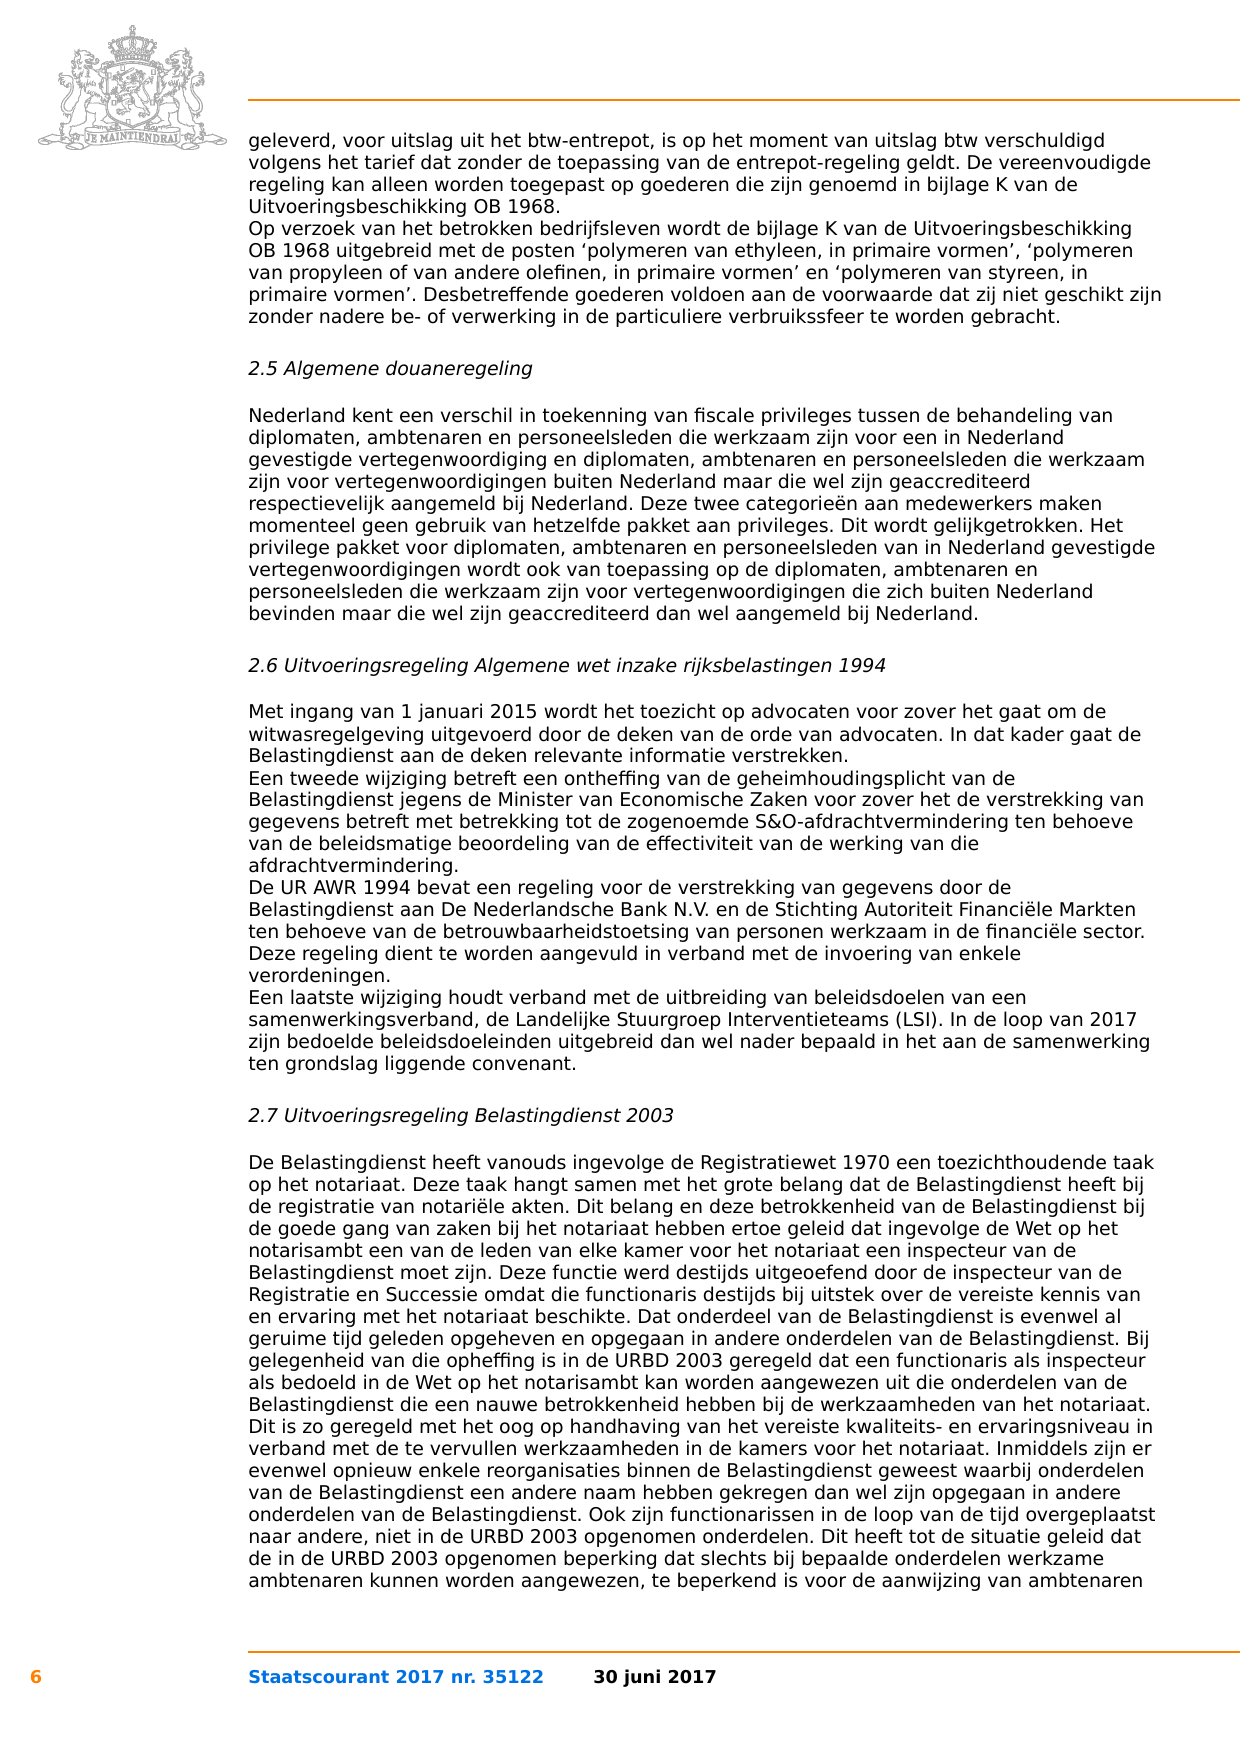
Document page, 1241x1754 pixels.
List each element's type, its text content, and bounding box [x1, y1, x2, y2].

text Op verzoek van het betrokken bedrijfsleven wordt de bijlage K van de Uitvoeringsbeschikking OB 1968 uitgebreid met de posten ‘polymeren van ethyleen, in primaire vormen’, ‘polymeren van propyleen of van andere olefinen, in primaire vormen’ en ‘polymeren van styreen, in primaire vormen’. Desbetreffende goederen voldoen aan de voorwaarde dat zij niet geschikt zijn zonder nadere be- of verwerking in de particuliere verbruikssfeer te worden gebracht. [248, 218, 1163, 328]
text De UR AWR 1994 bevat een regeling voor de verstrekking van gegevens door de Belastingdienst aan De Nederlandsche Bank N.V. en de Stichting Autoriteit Financiële Markten ten behoeve van de betrouwbaarheidstoetsing van personen werkzaam in de financiële sector. Deze regeling dient te worden aangevuld in verband met de invoering van enkele verordeningen. [248, 877, 1163, 987]
text geleverd, voor uitslag uit het btw-entrepot, is op het moment van uitslag btw verschuldigd volgens het tarief dat zonder de toepassing van de entrepot-regeling geldt. De vereenvoudigde regeling kan alleen worden toegepast op goederen die zijn genoemd in bijlage K van de Uitvoeringsbeschikking OB 1968. [248, 130, 1163, 218]
subtitle 2.5 Algemene douaneregeling [248, 358, 1163, 380]
subtitle 2.7 Uitvoeringsregeling Belastingdienst 2003 [248, 1105, 1163, 1127]
text Met ingang van 1 januari 2015 wordt het toezicht op advocaten voor zover het gaat om de witwasregelgeving uitgevoerd door de deken van de orde van advocaten. In dat kader gaat de Belastingdienst aan de deken relevante informatie verstrekken. [248, 701, 1163, 767]
text De Belastingdienst heeft vanouds ingevolge de Registratiewet 1970 een toezichthoudende taak op het notariaat. Deze taak hangt samen met het grote belang dat de Belastingdienst heeft bij de registratie van notariële akten. Dit belang en deze betrokkenheid van de Belastingdienst bij de goede gang van zaken bij het notariaat hebben ertoe geleid dat ingevolge de Wet op het notarisambt een van de leden van elke kamer voor het notariaat een inspecteur van de Belastingdienst moet zijn. Deze functie werd destijds uitgeoefend door de inspecteur van de Registratie en Successie omdat die functionaris destijds bij uitstek over de vereiste kennis van en ervaring met het notariaat beschikte. Dat onderdeel van de Belastingdienst is evenwel al geruime tijd geleden opgeheven en opgegaan in andere onderdelen van de Belastingdienst. Bij gelegenheid van die opheffing is in de URBD 2003 geregeld dat een functionaris als inspecteur als bedoeld in de Wet op het notarisambt kan worden aangewezen uit die onderdelen van de Belastingdienst die een nauwe betrokkenheid hebben bij de werkzaamheden van het notariaat. Dit is zo geregeld met het oog op handhaving van het vereiste kwaliteits- en ervaringsniveau in verband met de te vervullen werkzaamheden in de kamers voor het notariaat. Inmiddels zijn er evenwel opnieuw enkele reorganisaties binnen de Belastingdienst geweest waarbij onderdelen van de Belastingdienst een andere naam hebben gekregen dan wel zijn opgegaan in andere onderdelen van de Belastingdienst. Ook zijn functionarissen in de loop van de tijd overgeplaatst naar andere, niet in de URBD 2003 opgenomen onderdelen. Dit heeft tot de situatie geleid dat de in de URBD 2003 opgenomen beperking dat slechts bij bepaalde onderdelen werkzame ambtenaren kunnen worden aangewezen, te beperkend is voor de aanwijzing van ambtenaren [248, 1152, 1163, 1592]
text Nederland kent een verschil in toekenning van fiscale privileges tussen de behandeling van diplomaten, ambtenaren en personeelsleden die werkzaam zijn voor een in Nederland gevestigde vertegenwoordiging en diplomaten, ambtenaren en personeelsleden die werkzaam zijn voor vertegenwoordigingen buiten Nederland maar die wel zijn geaccrediteerd respectievelijk aangemeld bij Nederland. Deze twee categorieën aan medewerkers maken momenteel geen gebruik van hetzelfde pakket aan privileges. Dit wordt gelijkgetrokken. Het privilege pakket voor diplomaten, ambtenaren en personeelsleden van in Nederland gevestigde vertegenwoordigingen wordt ook van toepassing op de diplomaten, ambtenaren en personeelsleden die werkzaam zijn voor vertegenwoordigingen die zich buiten Nederland bevinden maar die wel zijn geaccrediteerd dan wel aangemeld bij Nederland. [248, 405, 1163, 624]
text Een tweede wijziging betreft een ontheffing van de geheimhoudingsplicht van de Belastingdienst jegens de Minister van Economische Zaken voor zover het de verstrekking van gegevens betreft met betrekking tot de zogenoemde S&O-afdrachtvermindering ten behoeve van de beleidsmatige beoordeling van de effectiviteit van de werking van die afdrachtvermindering. [248, 767, 1163, 877]
picture [38, 25, 227, 150]
text Een laatste wijziging houdt verband met de uitbreiding van beleidsdoelen van een samenwerkingsverband, de Landelijke Stuurgroep Interventieteams (LSI). In de loop van 2017 zijn bedoelde beleidsdoeleinden uitgebreid dan wel nader bepaald in het aan de samenwerking ten grondslag liggende convenant. [248, 987, 1163, 1075]
subtitle 2.6 Uitvoeringsregeling Algemene wet inzake rijksbelastingen 1994 [248, 654, 1163, 676]
